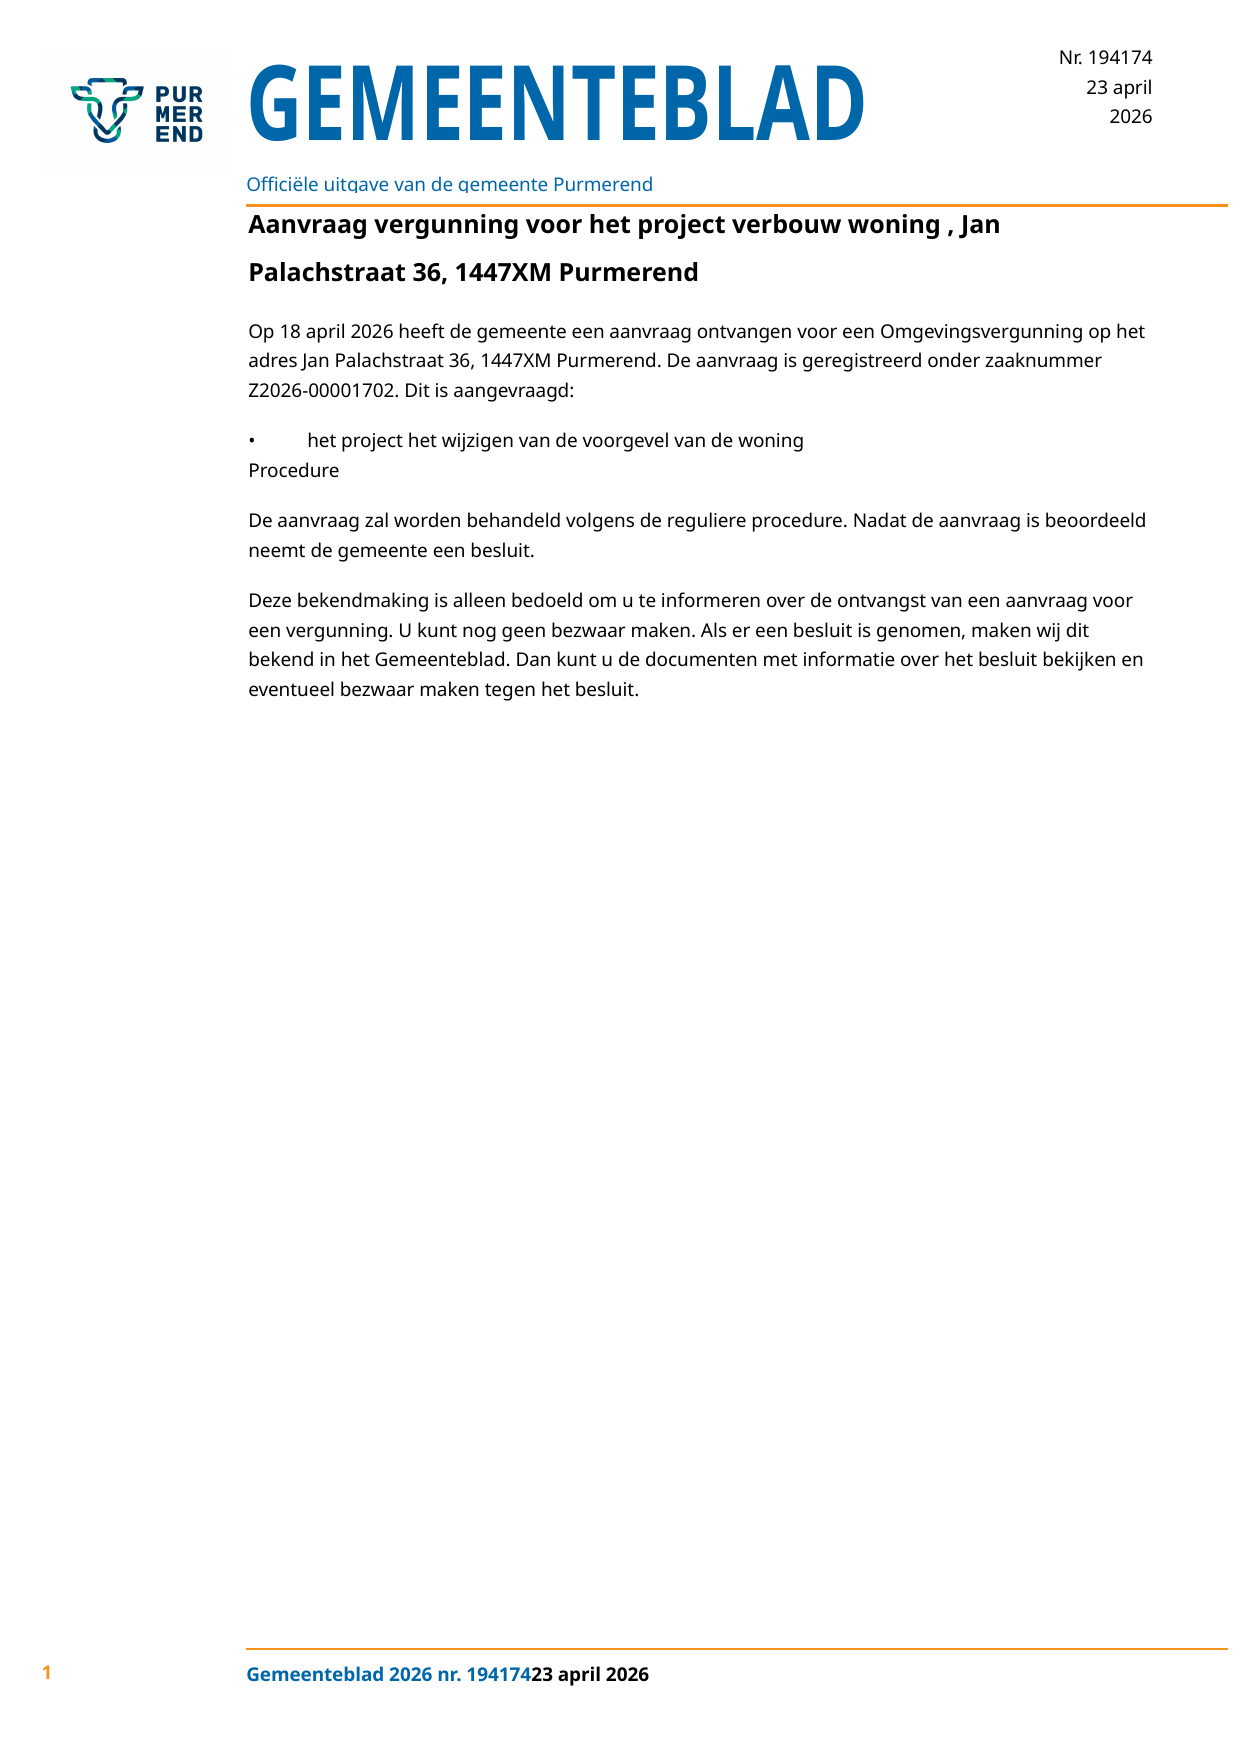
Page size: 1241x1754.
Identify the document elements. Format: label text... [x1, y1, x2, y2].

text Aanvraag vergunning voor het project verbouw woning , Jan Palachstraat 36, 1447XM Purmerend [248, 207, 1152, 288]
text Procedure [248, 457, 1152, 483]
picture [41, 47, 231, 172]
text De aanvraag zal worden behandeld volgens de reguliere procedure. Nadat de aanvraag is beoordeeld neemt de gemeente een besluit. [248, 507, 1152, 563]
text Deze bekendmaking is alleen bedoeld om u te informeren over de ontvangst van een aanvraag voor een vergunning. U kunt nog geen bezwaar maken. Als er een besluit is genomen, maken wij dit bekend in het Gemeenteblad. Dan kunt u de documenten met informatie over het besluit bekijken en eventueel bezwaar maken tegen het besluit. [248, 587, 1152, 702]
text Op 18 april 2026 heeft de gemeente een aanvraag ontvangen voor een Omgevingsvergunning op het adres Jan Palachstraat 36, 1447XM Purmerend. De aanvraag is geregistreerd onder zaaknummer Z2026-00001702. Dit is aangevraagd: [248, 318, 1152, 403]
list het project het wijzigen van de voorgevel van de woning [248, 427, 1152, 453]
